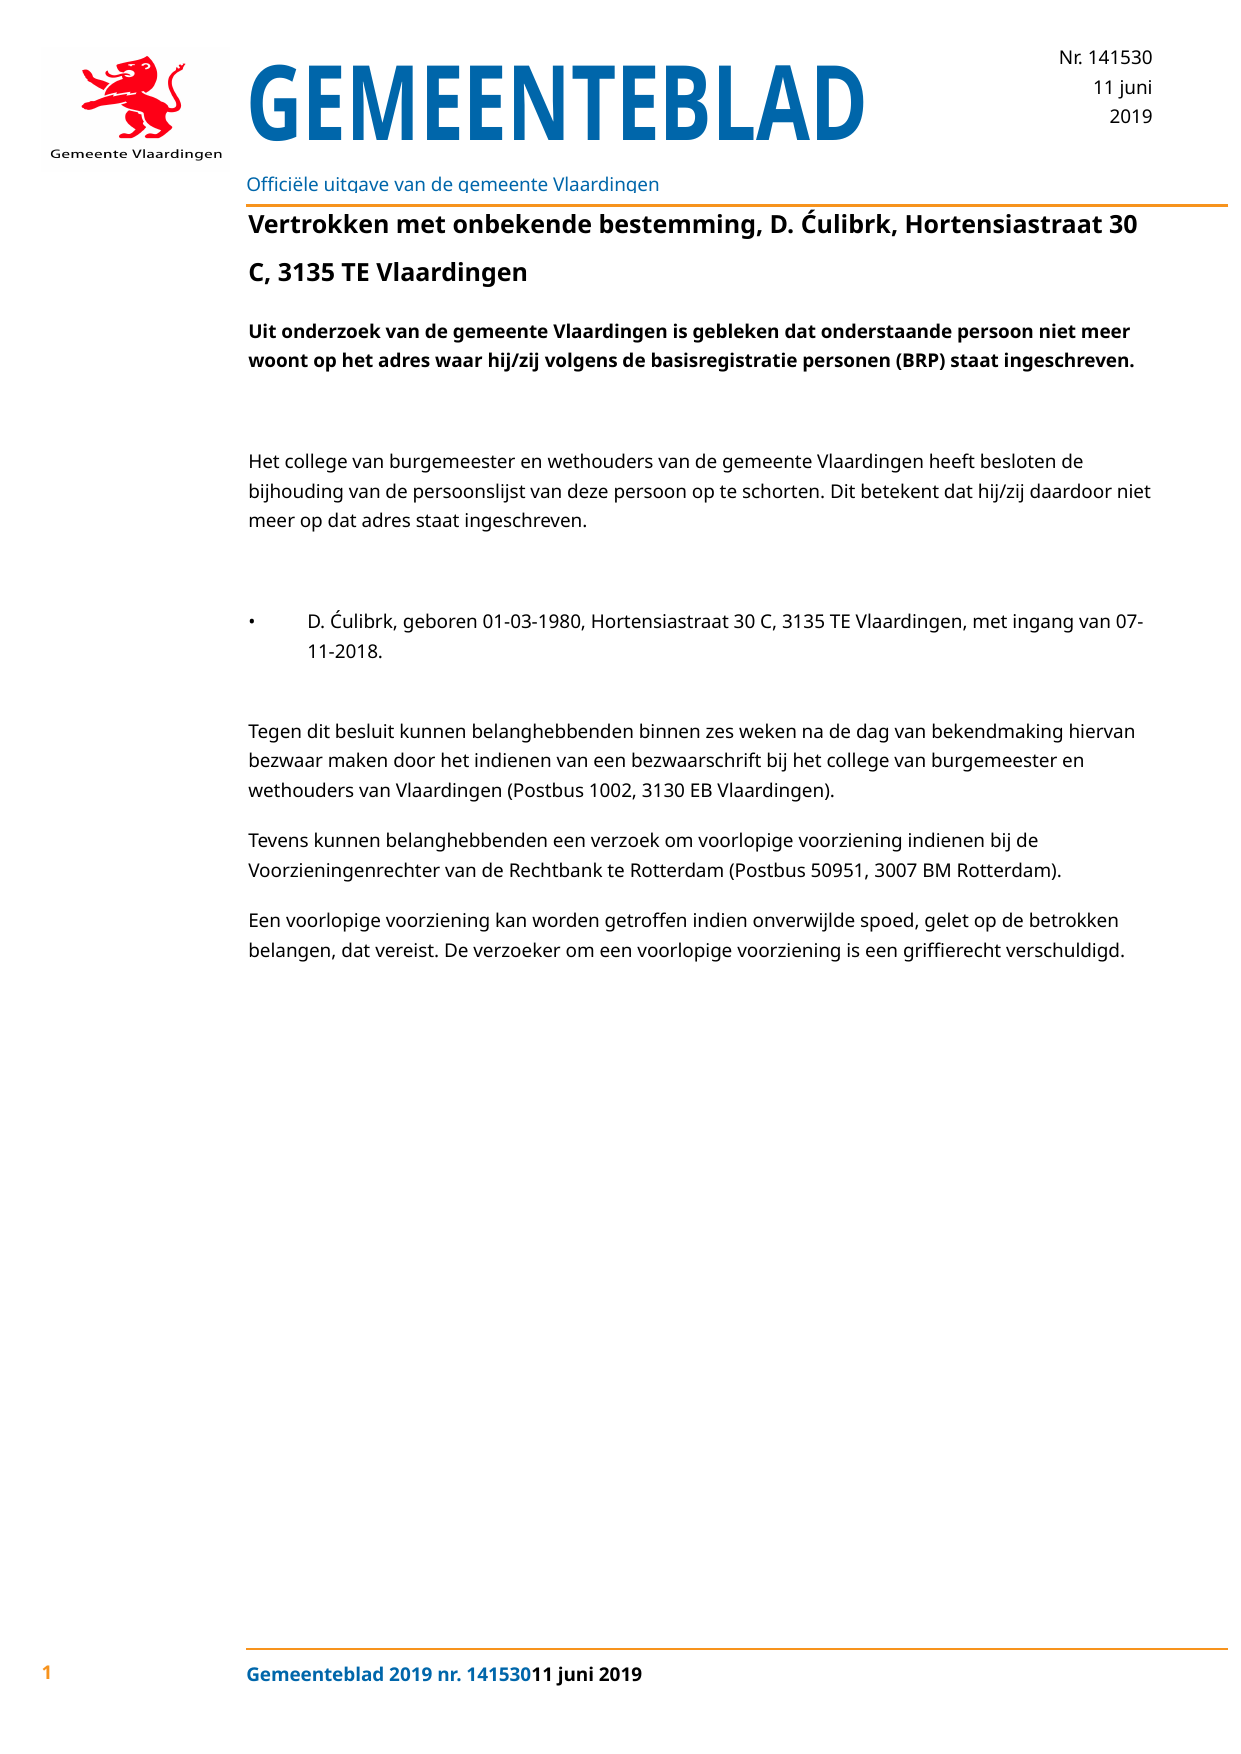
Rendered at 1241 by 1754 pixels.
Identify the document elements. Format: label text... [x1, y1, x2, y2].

list D. Ćulibrk, geboren 01-03-1980, Hortensiastraat 30 C, 3135 TE Vlaardingen, met ingang van 07-11-2018. [248, 608, 1152, 664]
text Tevens kunnen belanghebbenden een verzoek om voorlopige voorziening indienen bij de Voorzieningenrechter van de Rechtbank te Rotterdam (Postbus 50951, 3007 BM Rotterdam). [248, 827, 1152, 883]
text Tegen dit besluit kunnen belanghebbenden binnen zes weken na de dag van bekendmaking hiervan bezwaar maken door het indienen van een bezwaarschrift bij het college van burgemeester en wethouders van Vlaardingen (Postbus 1002, 3130 EB Vlaardingen). [248, 718, 1152, 803]
text Een voorlopige voorziening kan worden getroffen indien onverwijlde spoed, gelet op de betrokken belangen, dat vereist. De verzoeker om een voorlopige voorziening is een griffierecht verschuldigd. [248, 907, 1152, 963]
text Vertrokken met onbekende bestemming, D. Ćulibrk, Hortensiastraat 30 C, 3135 TE Vlaardingen [248, 207, 1152, 288]
picture [41, 47, 231, 172]
text Het college van burgemeester en wethouders van de gemeente Vlaardingen heeft besloten de bijhouding van de persoonslijst van deze persoon op te schorten. Dit betekent dat hij/zij daardoor niet meer op dat adres staat ingeschreven. [248, 448, 1152, 533]
text Uit onderzoek van de gemeente Vlaardingen is gebleken dat onderstaande persoon niet meer woont op het adres waar hij/zij volgens de basisregistratie personen (BRP) staat ingeschreven. [248, 318, 1152, 373]
